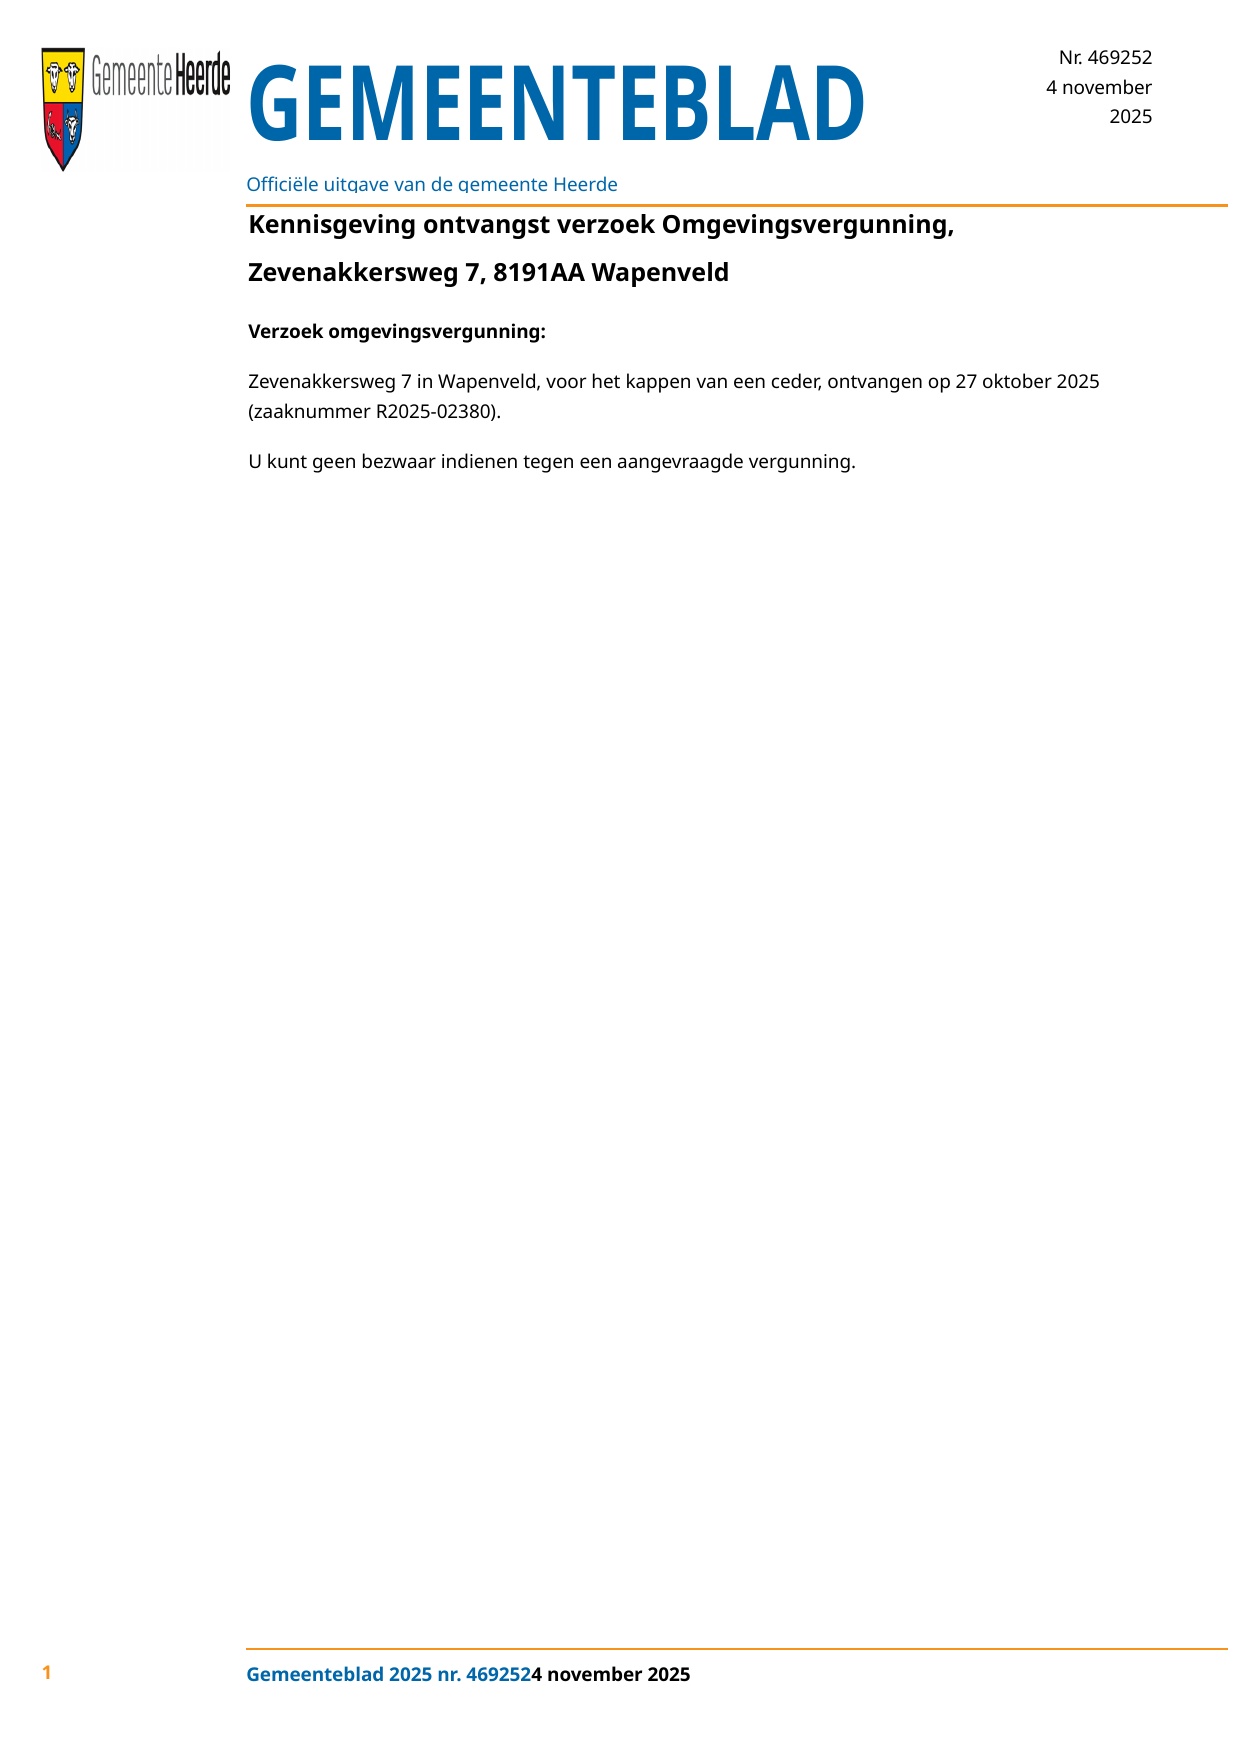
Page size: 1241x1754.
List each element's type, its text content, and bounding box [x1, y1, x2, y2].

text Zevenakkersweg 7 in Wapenveld, voor het kappen van een ceder, ontvangen op 27 oktober 2025 (zaaknummer R2025-02380). [248, 368, 1152, 424]
picture [41, 47, 231, 172]
text U kunt geen bezwaar indienen tegen een aangevraagde vergunning. [248, 448, 1152, 474]
text Kennisgeving ontvangst verzoek Omgevingsvergunning, Zevenakkersweg 7, 8191AA Wapenveld [248, 207, 1152, 288]
text Verzoek omgevingsvergunning: [248, 318, 1152, 344]
